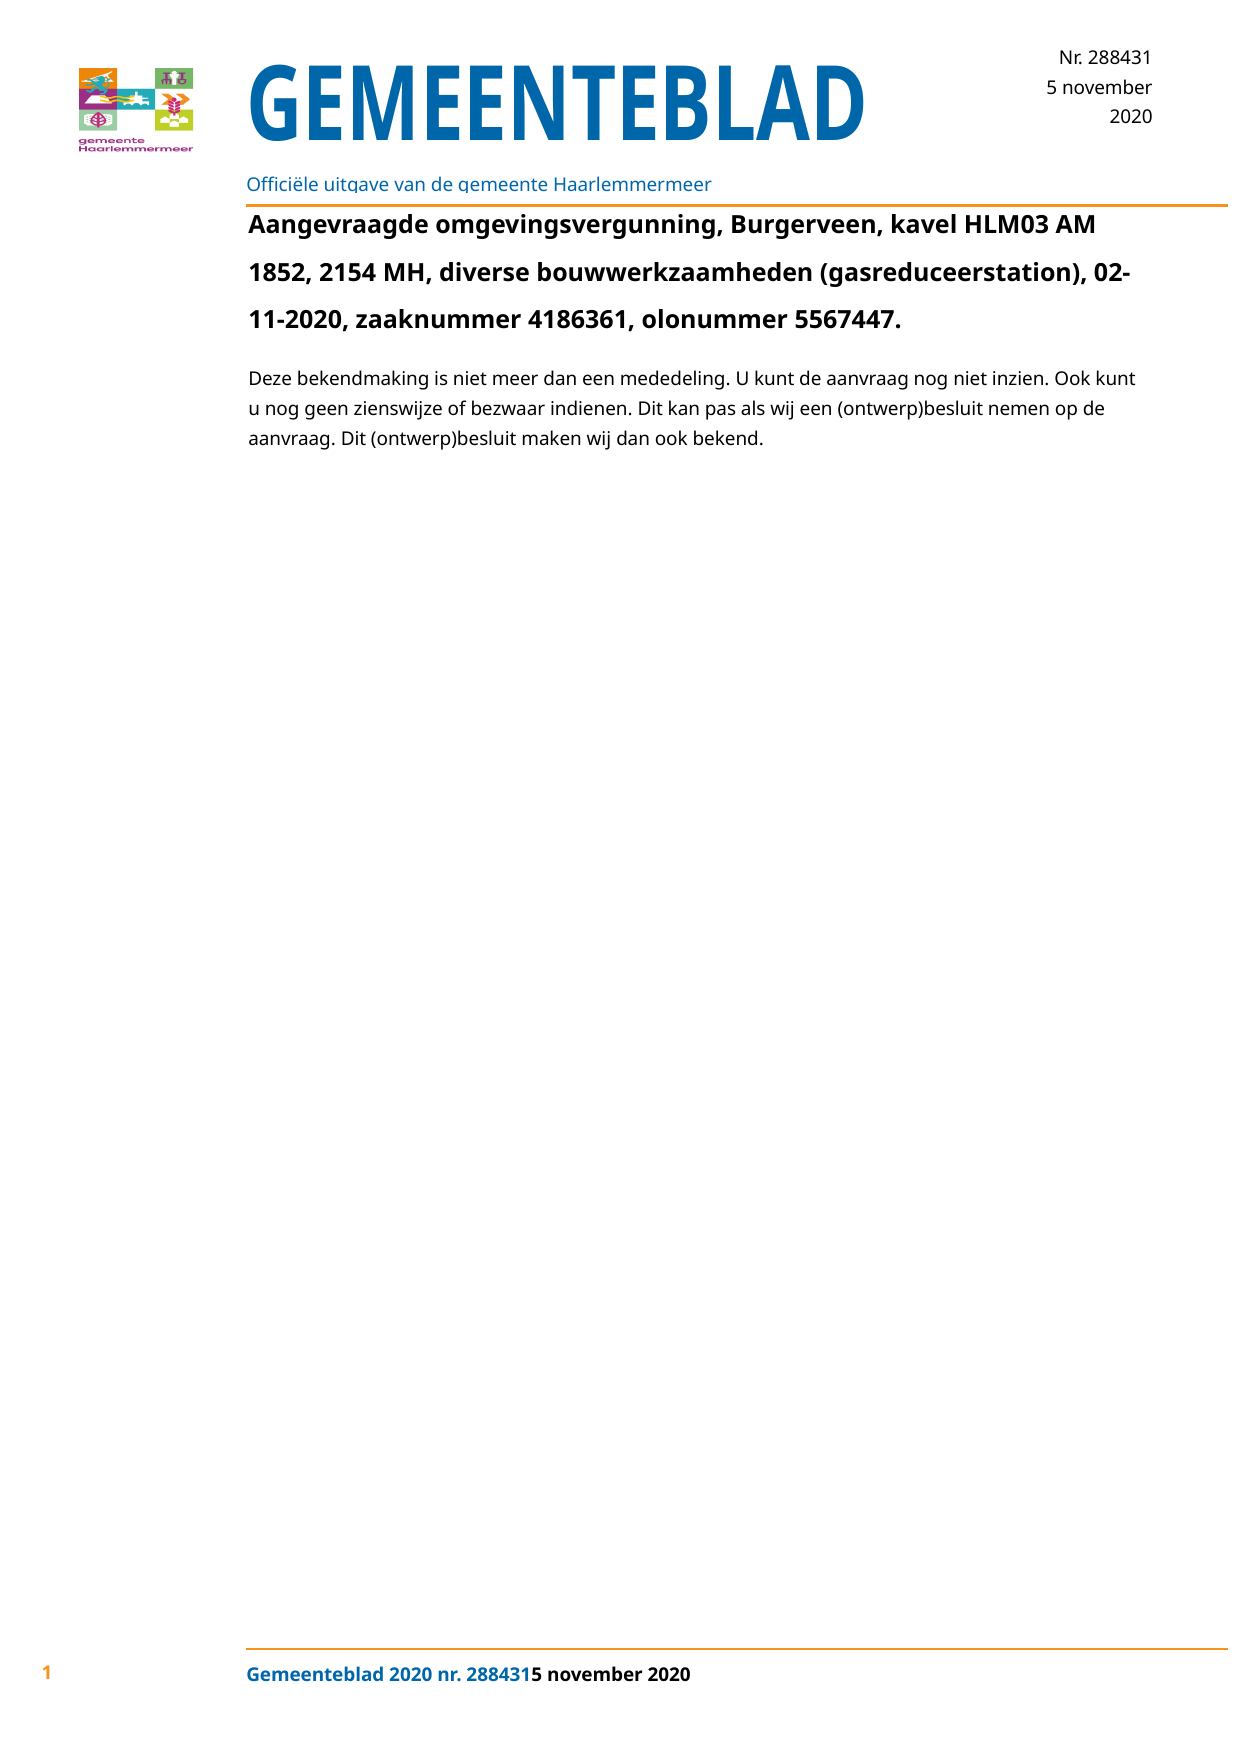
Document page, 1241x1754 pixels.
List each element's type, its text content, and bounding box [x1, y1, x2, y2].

picture [41, 47, 231, 172]
text Deze bekendmaking is niet meer dan een mededeling. U kunt de aanvraag nog niet inzien. Ook kunt u nog geen zienswijze of bezwaar indienen. Dit kan pas als wij een (ontwerp)besluit nemen op de aanvraag. Dit (ontwerp)besluit maken wij dan ook bekend. [248, 366, 1152, 450]
text Aangevraagde omgevingsvergunning, Burgerveen, kavel HLM03 AM 1852, 2154 MH, diverse bouwwerkzaamheden (gasreduceerstation), 02-11-2020, zaaknummer 4186361, olonummer 5567447. [248, 207, 1152, 336]
